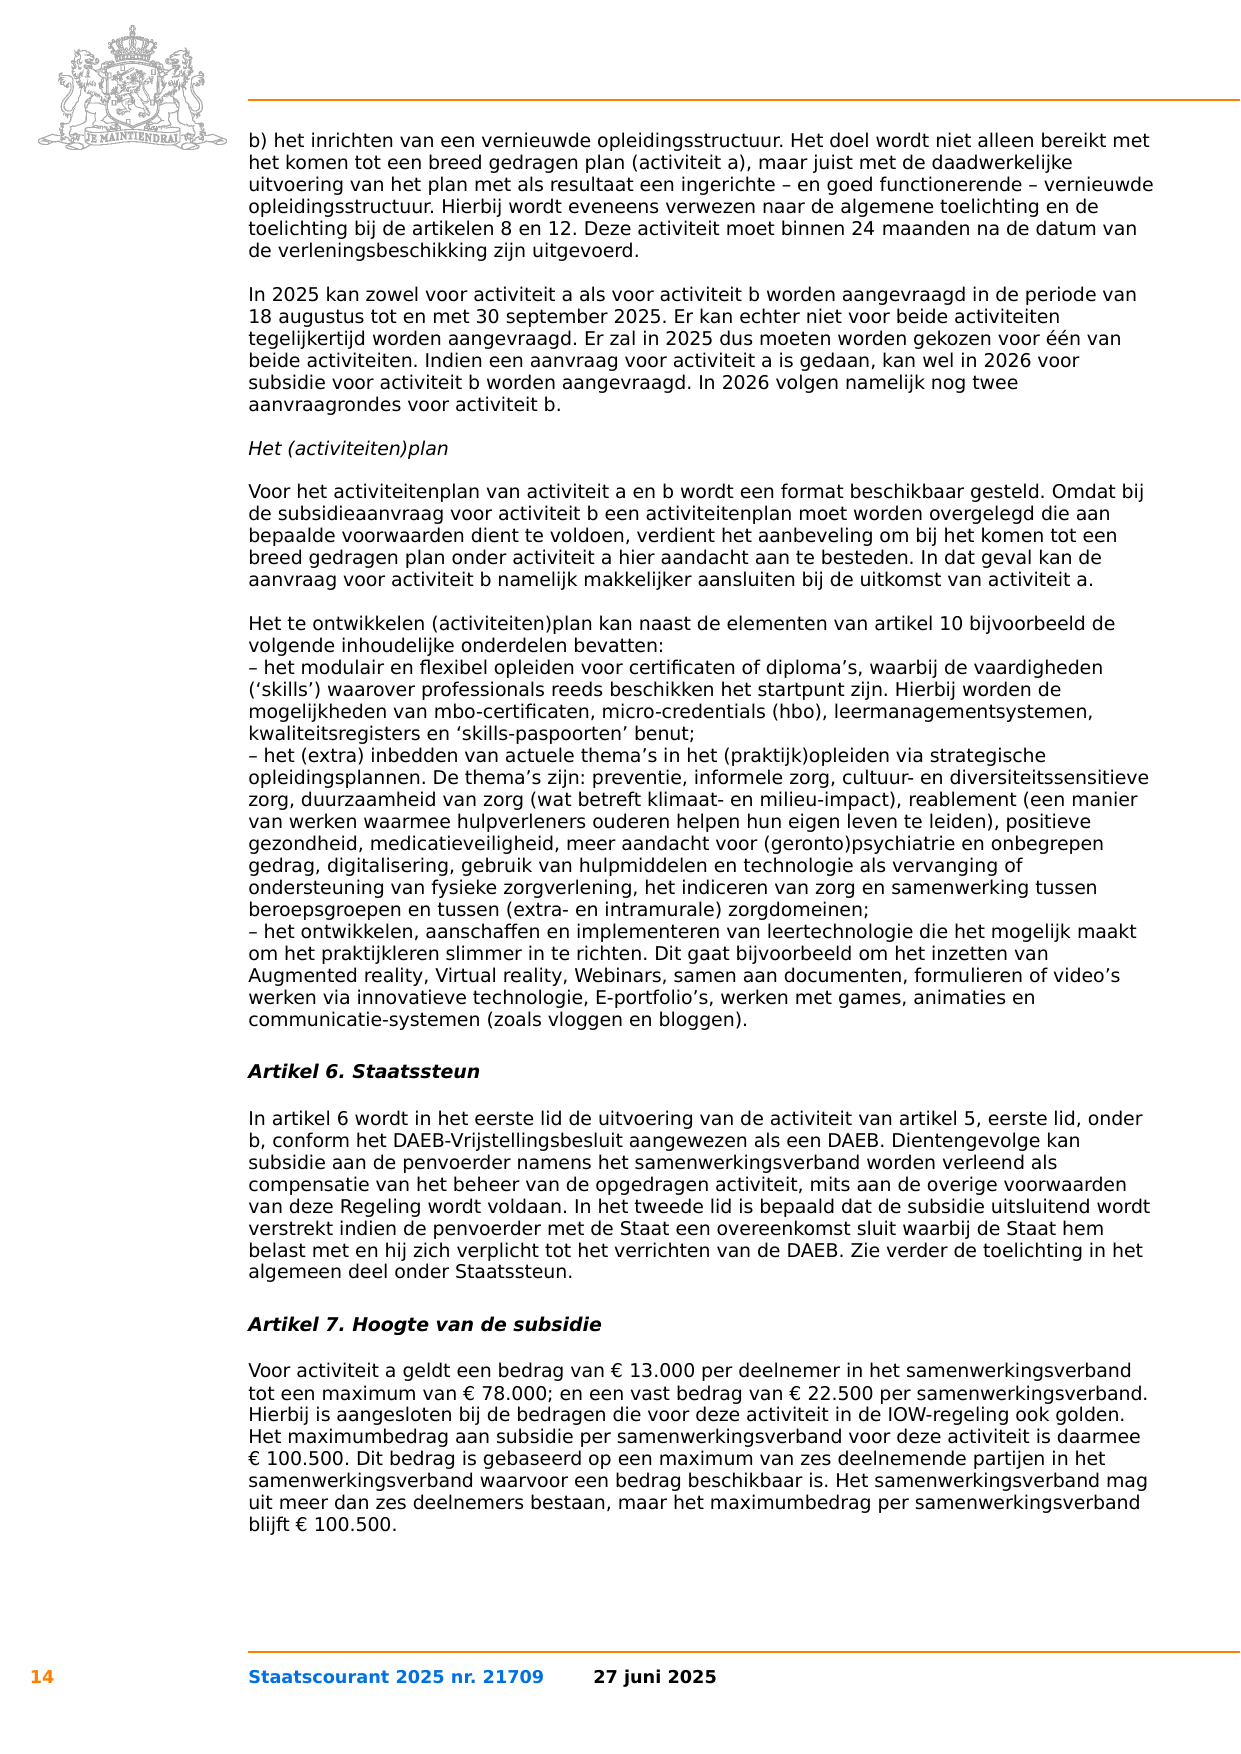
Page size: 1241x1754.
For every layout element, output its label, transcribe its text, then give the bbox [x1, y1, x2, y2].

text In artikel 6 wordt in het eerste lid de uitvoering van de activiteit van artikel 5, eerste lid, onder b, conform het DAEB-Vrijstellingsbesluit aangewezen als een DAEB. Dientengevolge kan subsidie aan de penvoerder namens het samenwerkingsverband worden verleend als compensatie van het beheer van de opgedragen activiteit, mits aan de overige voorwaarden van deze Regeling wordt voldaan. In het tweede lid is bepaald dat de subsidie uitsluitend wordt verstrekt indien de penvoerder met de Staat een overeenkomst sluit waarbij de Staat hem belast met en hij zich verplicht tot het verrichten van de DAEB. Zie verder de toelichting in het algemeen deel onder Staatssteun. [248, 1108, 1163, 1283]
text Voor het activiteitenplan van activiteit a en b wordt een format beschikbaar gesteld. Omdat bij de subsidieaanvraag voor activiteit b een activiteitenplan moet worden overgelegd die aan bepaalde voorwaarden dient te voldoen, verdient het aanbeveling om bij het komen tot een breed gedragen plan onder activiteit a hier aandacht aan te besteden. In dat geval kan de aanvraag voor activiteit b namelijk makkelijker aansluiten bij de uitkomst van activiteit a. [248, 481, 1163, 591]
text Voor activiteit a geldt een bedrag van € 13.000 per deelnemer in het samenwerkingsverband tot een maximum van € 78.000; en een vast bedrag van € 22.500 per samenwerkingsverband. Hierbij is aangesloten bij de bedragen die voor deze activiteit in de IOW-regeling ook golden. [248, 1360, 1163, 1426]
subtitle Artikel 6. Staatssteun [248, 1061, 1163, 1083]
picture [38, 25, 227, 150]
text – het ontwikkelen, aanschaffen en implementeren van leertechnologie die het mogelijk maakt om het praktijkleren slimmer in te richten. Dit gaat bijvoorbeeld om het inzetten van Augmented reality, Virtual reality, Webinars, samen aan documenten, formulieren of video’s werken via innovatieve technologie, E-portfolio’s, werken met games, animaties en communicatie-systemen (zoals vloggen en bloggen). [248, 921, 1163, 1031]
text Het maximumbedrag aan subsidie per samenwerkingsverband voor deze activiteit is daarmee € 100.500. Dit bedrag is gebaseerd op een maximum van zes deelnemende partijen in het samenwerkingsverband waarvoor een bedrag beschikbaar is. Het samenwerkingsverband mag uit meer dan zes deelnemers bestaan, maar het maximumbedrag per samenwerkingsverband blijft € 100.500. [248, 1426, 1163, 1536]
text b) het inrichten van een vernieuwde opleidingsstructuur. Het doel wordt niet alleen bereikt met het komen tot een breed gedragen plan (activiteit a), maar juist met de daadwerkelijke uitvoering van het plan met als resultaat een ingerichte – en goed functionerende – vernieuwde opleidingsstructuur. Hierbij wordt eveneens verwezen naar de algemene toelichting en de toelichting bij de artikelen 8 en 12. Deze activiteit moet binnen 24 maanden na de datum van de verleningsbeschikking zijn uitgevoerd. [248, 130, 1163, 262]
subtitle Het (activiteiten)plan [248, 437, 1163, 459]
text In 2025 kan zowel voor activiteit a als voor activiteit b worden aangevraagd in de periode van 18 augustus tot en met 30 september 2025. Er kan echter niet voor beide activiteiten tegelijkertijd worden aangevraagd. Er zal in 2025 dus moeten worden gekozen voor één van beide activiteiten. Indien een aanvraag voor activiteit a is gedaan, kan wel in 2026 voor subsidie voor activiteit b worden aangevraagd. In 2026 volgen namelijk nog twee aanvraagrondes voor activiteit b. [248, 284, 1163, 416]
subtitle Artikel 7. Hoogte van de subsidie [248, 1313, 1163, 1335]
text – het modulair en flexibel opleiden voor certificaten of diploma’s, waarbij de vaardigheden (‘skills’) waarover professionals reeds beschikken het startpunt zijn. Hierbij worden de mogelijkheden van mbo-certificaten, micro-credentials (hbo), leermanagementsystemen, kwaliteitsregisters en ‘skills-paspoorten’ benut; [248, 657, 1163, 745]
text Het te ontwikkelen (activiteiten)plan kan naast de elementen van artikel 10 bijvoorbeeld de volgende inhoudelijke onderdelen bevatten: [248, 613, 1163, 657]
text – het (extra) inbedden van actuele thema’s in het (praktijk)opleiden via strategische opleidingsplannen. De thema’s zijn: preventie, informele zorg, cultuur- en diversiteitssensitieve zorg, duurzaamheid van zorg (wat betreft klimaat- en milieu-impact), reablement (een manier van werken waarmee hulpverleners ouderen helpen hun eigen leven te leiden), positieve gezondheid, medicatieveiligheid, meer aandacht voor (geronto)psychiatrie en onbegrepen gedrag, digitalisering, gebruik van hulpmiddelen en technologie als vervanging of ondersteuning van fysieke zorgverlening, het indiceren van zorg en samenwerking tussen beroepsgroepen en tussen (extra- en intramurale) zorgdomeinen; [248, 745, 1163, 921]
